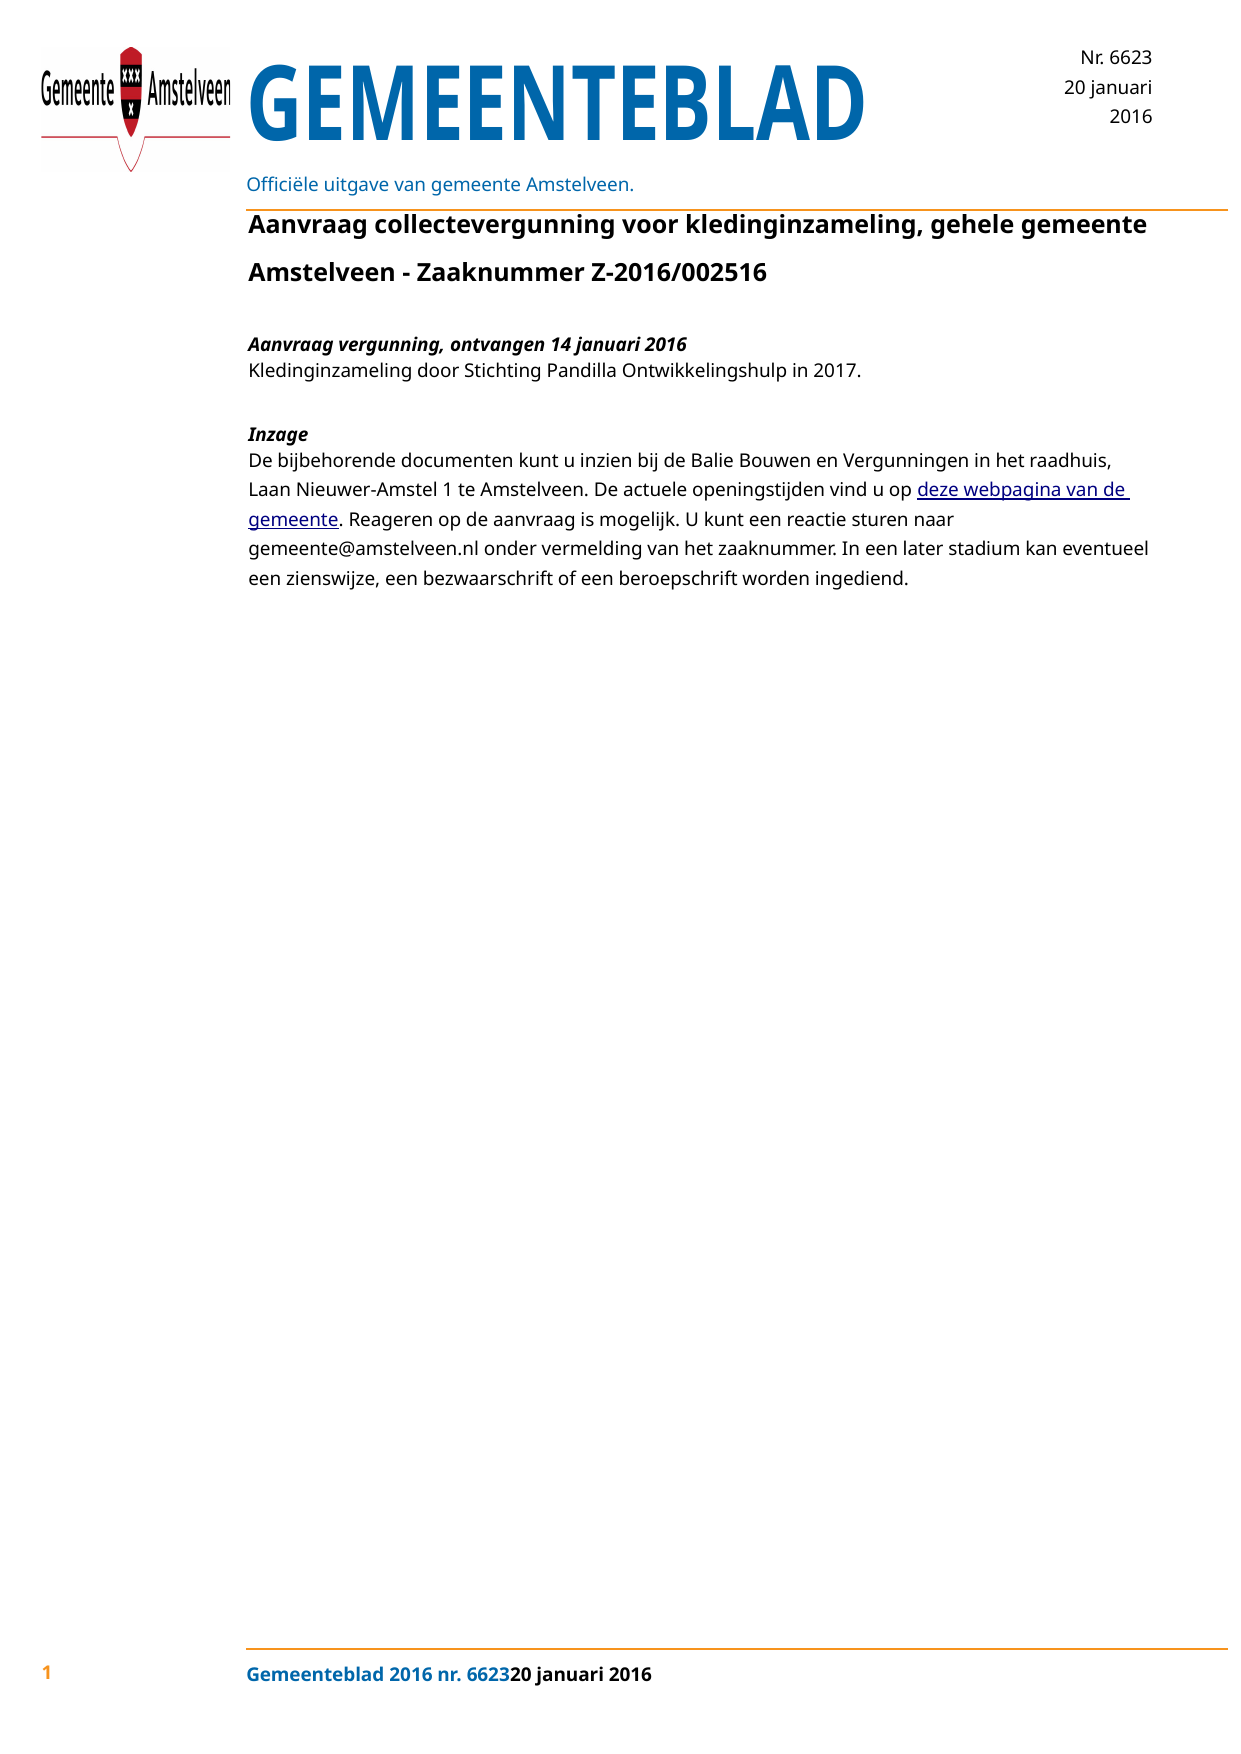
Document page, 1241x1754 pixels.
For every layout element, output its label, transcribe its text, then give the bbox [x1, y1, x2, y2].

text Inzage [248, 421, 1152, 447]
text Kledinginzameling door Stichting Pandilla Ontwikkelingshulp in 2017. [248, 357, 1152, 383]
text Aanvraag vergunning, ontvangen 14 januari 2016 [248, 331, 1152, 357]
picture [41, 47, 231, 172]
text Aanvraag collectevergunning voor kledinginzameling, gehele gemeente Amstelveen - Zaaknummer Z-2016/002516 [248, 211, 1152, 288]
text De bijbehorende documenten kunt u inzien bij de Balie Bouwen en Vergunningen in het raadhuis, Laan Nieuwer-Amstel 1 te Amstelveen. De actuele openingstijden vind u op deze webpagina van de gemeente. Reageren op de aanvraag is mogelijk. U kunt een reactie sturen naar gemeente@amstelveen.nl onder vermelding van het zaaknummer. In een later stadium kan eventueel een zienswijze, een bezwaarschrift of een beroepschrift worden ingediend. [248, 447, 1152, 591]
